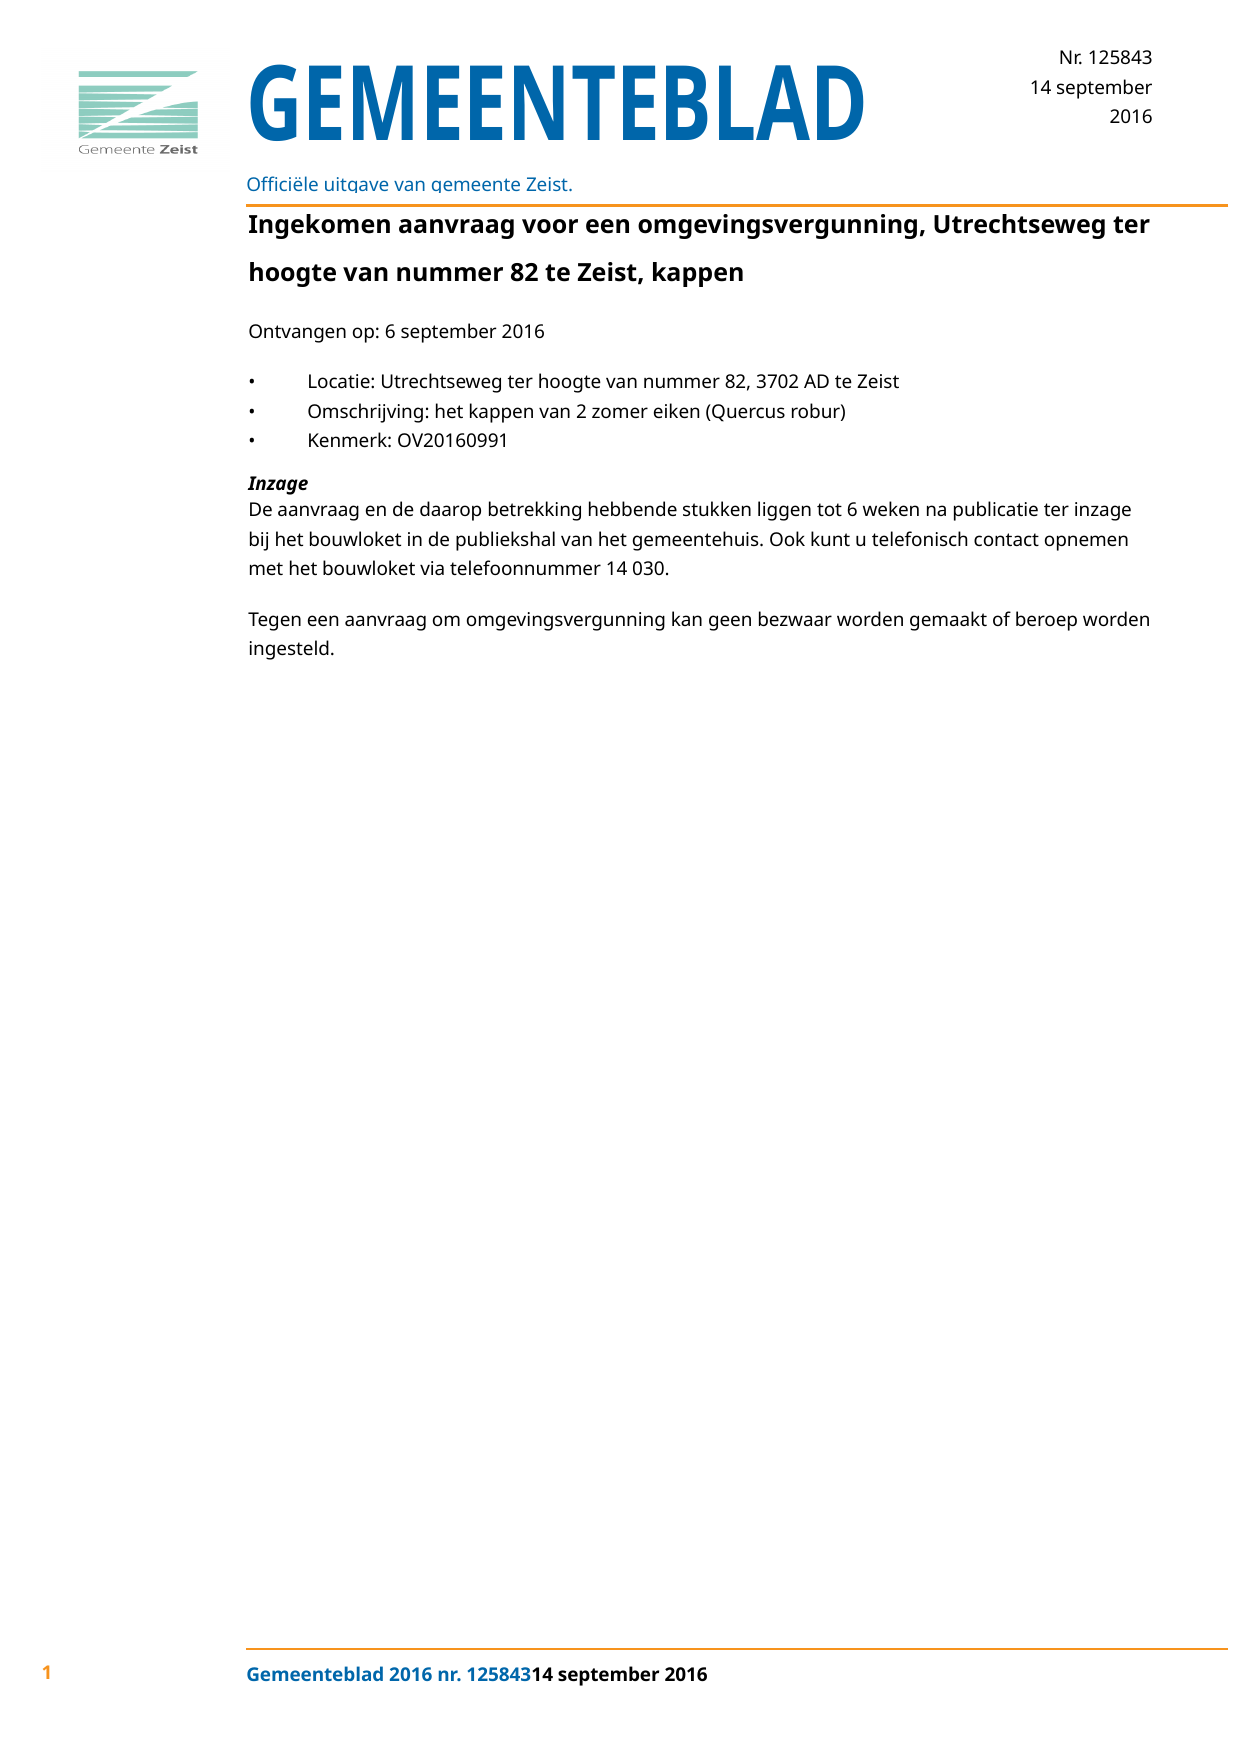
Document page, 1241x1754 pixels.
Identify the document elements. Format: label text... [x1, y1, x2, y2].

list Kenmerk: OV20160991 [248, 427, 1152, 453]
text De aanvraag en de daarop betrekking hebbende stukken liggen tot 6 weken na publicatie ter inzage bij het bouwloket in de publiekshal van het gemeentehuis. Ook kunt u telefonisch contact opnemen met het bouwloket via telefoonnummer 14 030. [248, 496, 1152, 581]
text Ingekomen aanvraag voor een omgevingsvergunning, Utrechtseweg ter hoogte van nummer 82 te Zeist, kappen [248, 207, 1152, 288]
list Locatie: Utrechtseweg ter hoogte van nummer 82, 3702 AD te Zeist [248, 368, 1152, 394]
text Ontvangen op: 6 september 2016 [248, 318, 1152, 344]
text Inzage [248, 471, 1152, 496]
text Tegen een aanvraag om omgevingsvergunning kan geen bezwaar worden gemaakt of beroep worden ingesteld. [248, 606, 1152, 661]
picture [41, 47, 231, 172]
list Omschrijving: het kappen van 2 zomer eiken (Quercus robur) [248, 398, 1152, 424]
